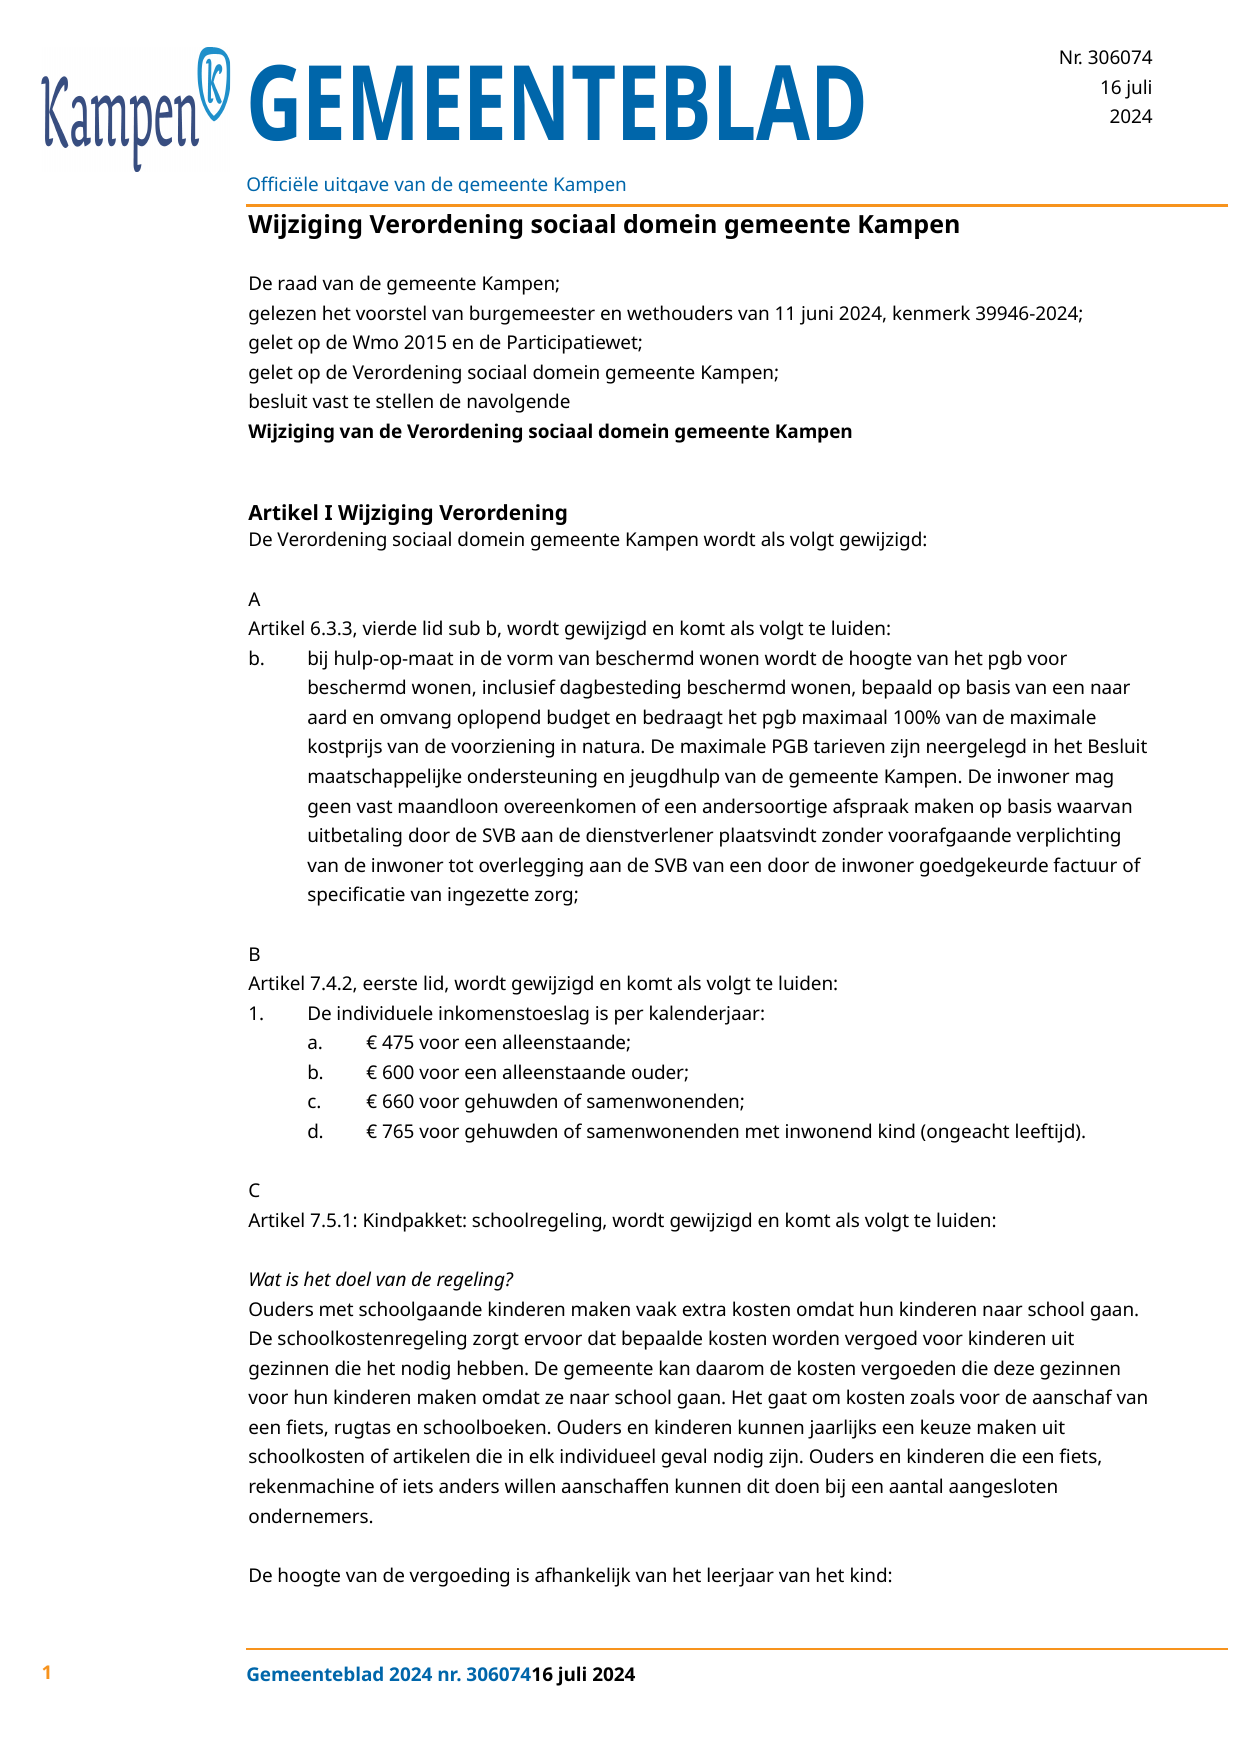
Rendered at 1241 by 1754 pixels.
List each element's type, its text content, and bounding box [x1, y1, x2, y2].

text Wat is het doel van de regeling? [248, 1266, 1152, 1292]
list € 600 voor een alleenstaande ouder; [307, 1059, 1152, 1085]
text C [248, 1177, 1152, 1203]
list € 475 voor een alleenstaande; [307, 1029, 1152, 1055]
picture [41, 47, 231, 172]
text besluit vast te stellen de navolgende [248, 389, 1152, 414]
text Artikel 7.5.1: Kindpakket: schoolregeling, wordt gewijzigd en komt als volgt te luiden: [248, 1207, 1152, 1233]
text Wijziging van de Verordening sociaal domein gemeente Kampen [248, 418, 1152, 444]
list bij hulp-op-maat in de vorm van beschermd wonen wordt de hoogte van het pgb voor beschermd wonen, inclusief dagbesteding beschermd wonen, bepaald op basis van een naar aard en omvang oplopend budget en bedraagt het pgb maximaal 100% van de maximale kostprijs van de voorziening in natura. De maximale PGB tarieven zijn neergelegd in het Besluit maatschappelijke ondersteuning en jeugdhulp van de gemeente Kampen. De inwoner mag geen vast maandloon overeenkomen of een andersoortige afspraak maken op basis waarvan uitbetaling door de SVB aan de dienstverlener plaatsvindt zonder voorafgaande verplichting van de inwoner tot overlegging aan de SVB van een door de inwoner goedgekeurde factuur of specificatie van ingezette zorg; [248, 645, 1152, 907]
text B [248, 941, 1152, 967]
text Artikel 6.3.3, vierde lid sub b, wordt gewijzigd en komt als volgt te luiden: [248, 615, 1152, 641]
list De individuele inkomenstoeslag is per kalenderjaar: [248, 1000, 1152, 1026]
text gelezen het voorstel van burgemeester en wethouders van 11 juni 2024, kenmerk 39946-2024; [248, 300, 1152, 326]
text De raad van de gemeente Kampen; [248, 270, 1152, 296]
text A [248, 586, 1152, 612]
text Artikel 7.4.2, eerste lid, wordt gewijzigd en komt als volgt te luiden: [248, 970, 1152, 996]
list € 765 voor gehuwden of samenwonenden met inwonend kind (ongeacht leeftijd). [307, 1118, 1152, 1144]
text Artikel I Wijziging Verordening [248, 498, 1152, 527]
text De hoogte van de vergoeding is afhankelijk van het leerjaar van het kind: [248, 1562, 1152, 1588]
text gelet op de Wmo 2015 en de Participatiewet; [248, 329, 1152, 355]
text Ouders met schoolgaande kinderen maken vaak extra kosten omdat hun kinderen naar school gaan. De schoolkostenregeling zorgt ervoor dat bepaalde kosten worden vergoed voor kinderen uit gezinnen die het nodig hebben. De gemeente kan daarom de kosten vergoeden die deze gezinnen voor hun kinderen maken omdat ze naar school gaan. Het gaat om kosten zoals voor de aanschaf van een fiets, rugtas en schoolboeken. Ouders en kinderen kunnen jaarlijks een keuze maken uit schoolkosten of artikelen die in elk individueel geval nodig zijn. Ouders en kinderen die een fiets, rekenmachine of iets anders willen aanschaffen kunnen dit doen bij een aantal aangesloten ondernemers. [248, 1296, 1152, 1529]
text De Verordening sociaal domein gemeente Kampen wordt als volgt gewijzigd: [248, 527, 1152, 552]
text Wijziging Verordening sociaal domein gemeente Kampen [248, 207, 1152, 241]
text gelet op de Verordening sociaal domein gemeente Kampen; [248, 359, 1152, 385]
list € 660 voor gehuwden of samenwonenden; [307, 1089, 1152, 1114]
